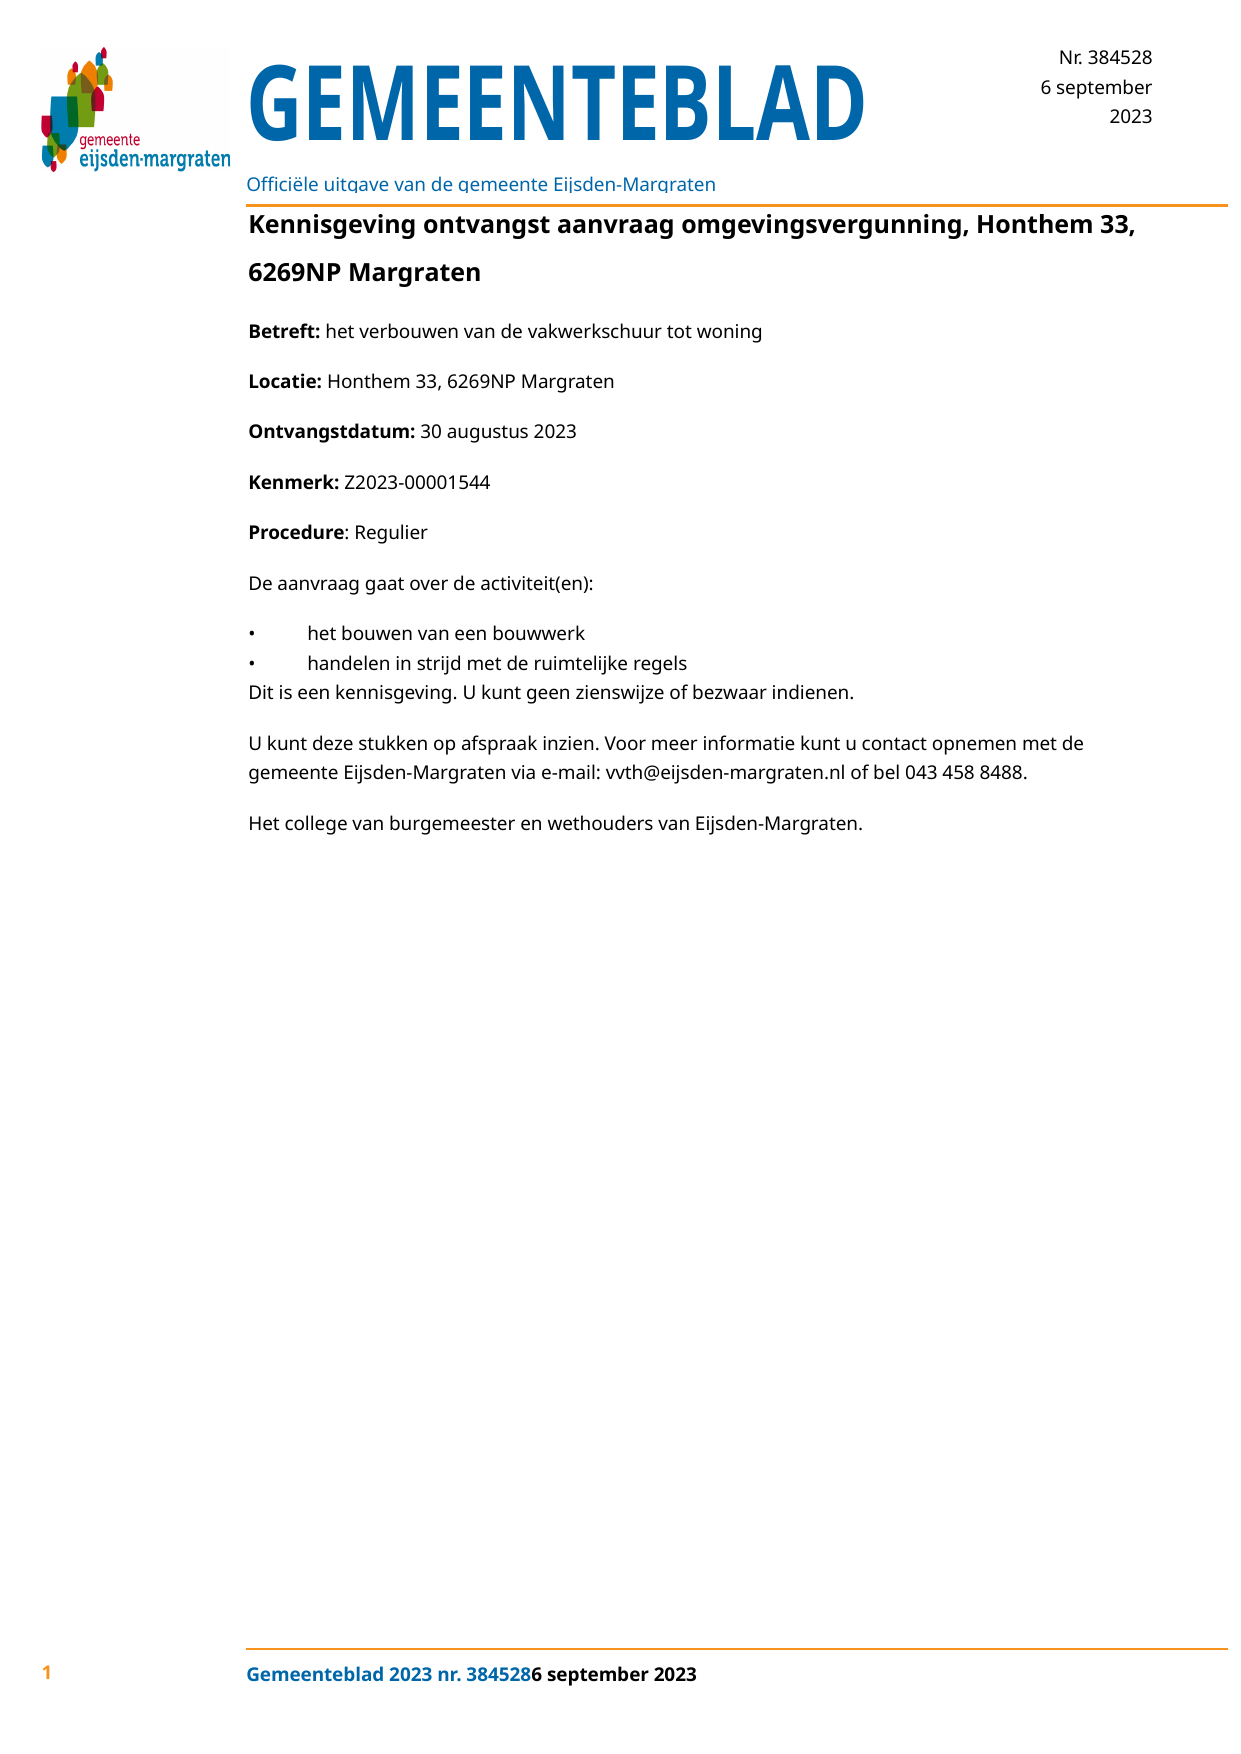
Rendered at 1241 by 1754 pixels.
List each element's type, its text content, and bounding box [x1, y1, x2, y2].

list het bouwen van een bouwwerk [248, 620, 1152, 646]
text Kenmerk: Z2023-00001544 [248, 469, 1152, 495]
text De aanvraag gaat over de activiteit(en): [248, 570, 1152, 596]
text Procedure: Regulier [248, 519, 1152, 545]
text Ontvangstdatum: 30 augustus 2023 [248, 419, 1152, 444]
picture [41, 47, 231, 172]
text Kennisgeving ontvangst aanvraag omgevingsvergunning, Honthem 33, 6269NP Margraten [248, 207, 1152, 288]
text U kunt deze stukken op afspraak inzien. Voor meer informatie kunt u contact opnemen met de gemeente Eijsden-Margraten via e-mail: vvth@eijsden-margraten.nl of bel 043 458 8488. [248, 730, 1152, 785]
text Het college van burgemeester en wethouders van Eijsden-Margraten. [248, 810, 1152, 836]
text Locatie: Honthem 33, 6269NP Margraten [248, 368, 1152, 394]
text Betreft: het verbouwen van de vakwerkschuur tot woning [248, 318, 1152, 344]
text Dit is een kennisgeving. U kunt geen zienswijze of bezwaar indienen. [248, 679, 1152, 705]
list handelen in strijd met de ruimtelijke regels [248, 650, 1152, 676]
